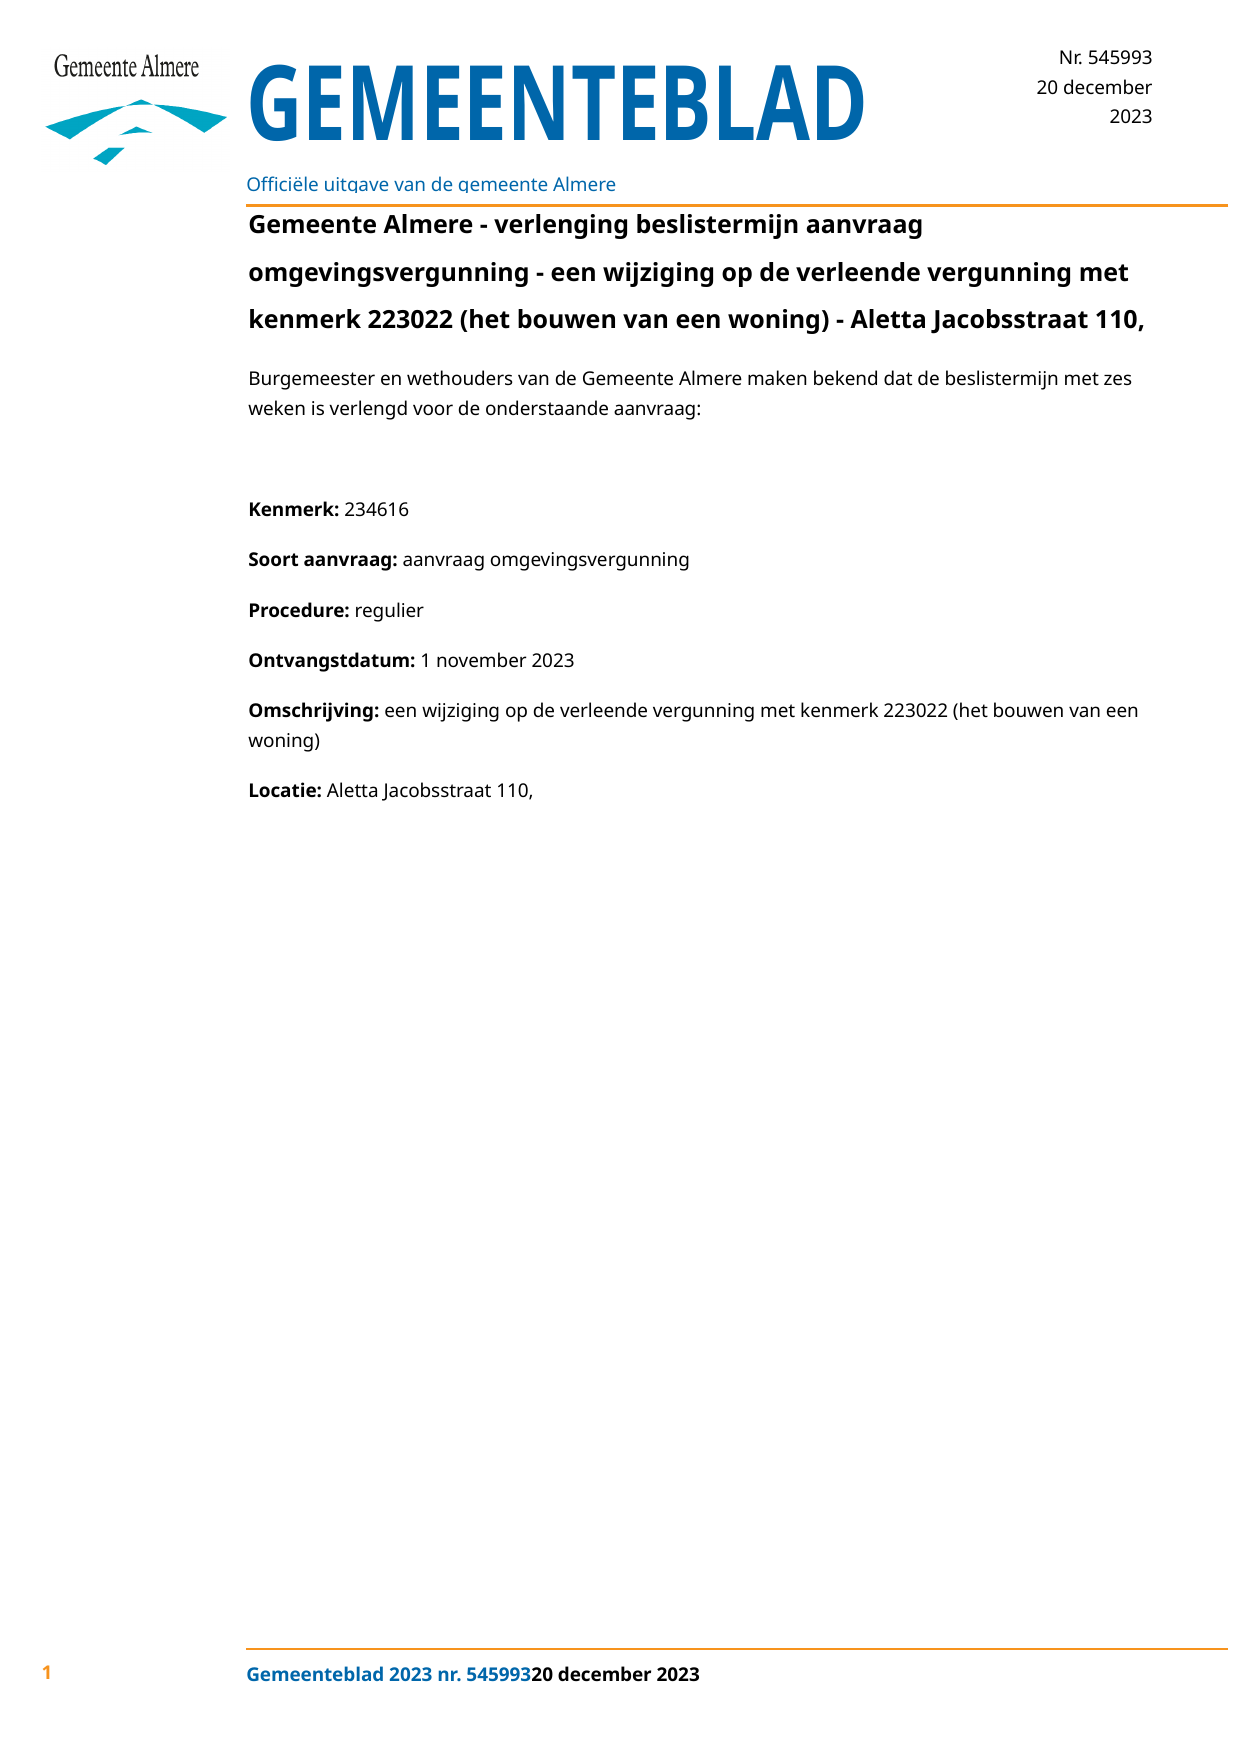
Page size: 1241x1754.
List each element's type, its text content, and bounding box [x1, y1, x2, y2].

text Gemeente Almere - verlenging beslistermijn aanvraag omgevingsvergunning - een wijziging op de verleende vergunning met kenmerk 223022 (het bouwen van een woning) - Aletta Jacobsstraat 110, [248, 207, 1152, 336]
text Omschrijving: een wijziging op de verleende vergunning met kenmerk 223022 (het bouwen van een woning) [248, 698, 1152, 753]
text Procedure: regulier [248, 597, 1152, 622]
text Locatie: Aletta Jacobsstraat 110, [248, 778, 1152, 803]
text Ontvangstdatum: 1 november 2023 [248, 647, 1152, 673]
text Kenmerk: 234616 [248, 496, 1152, 522]
text Burgemeester en wethouders van de Gemeente Almere maken bekend dat de beslistermijn met zes weken is verlengd voor de onderstaande aanvraag: [248, 366, 1152, 421]
text Soort aanvraag: aanvraag omgevingsvergunning [248, 546, 1152, 572]
picture [41, 47, 231, 172]
